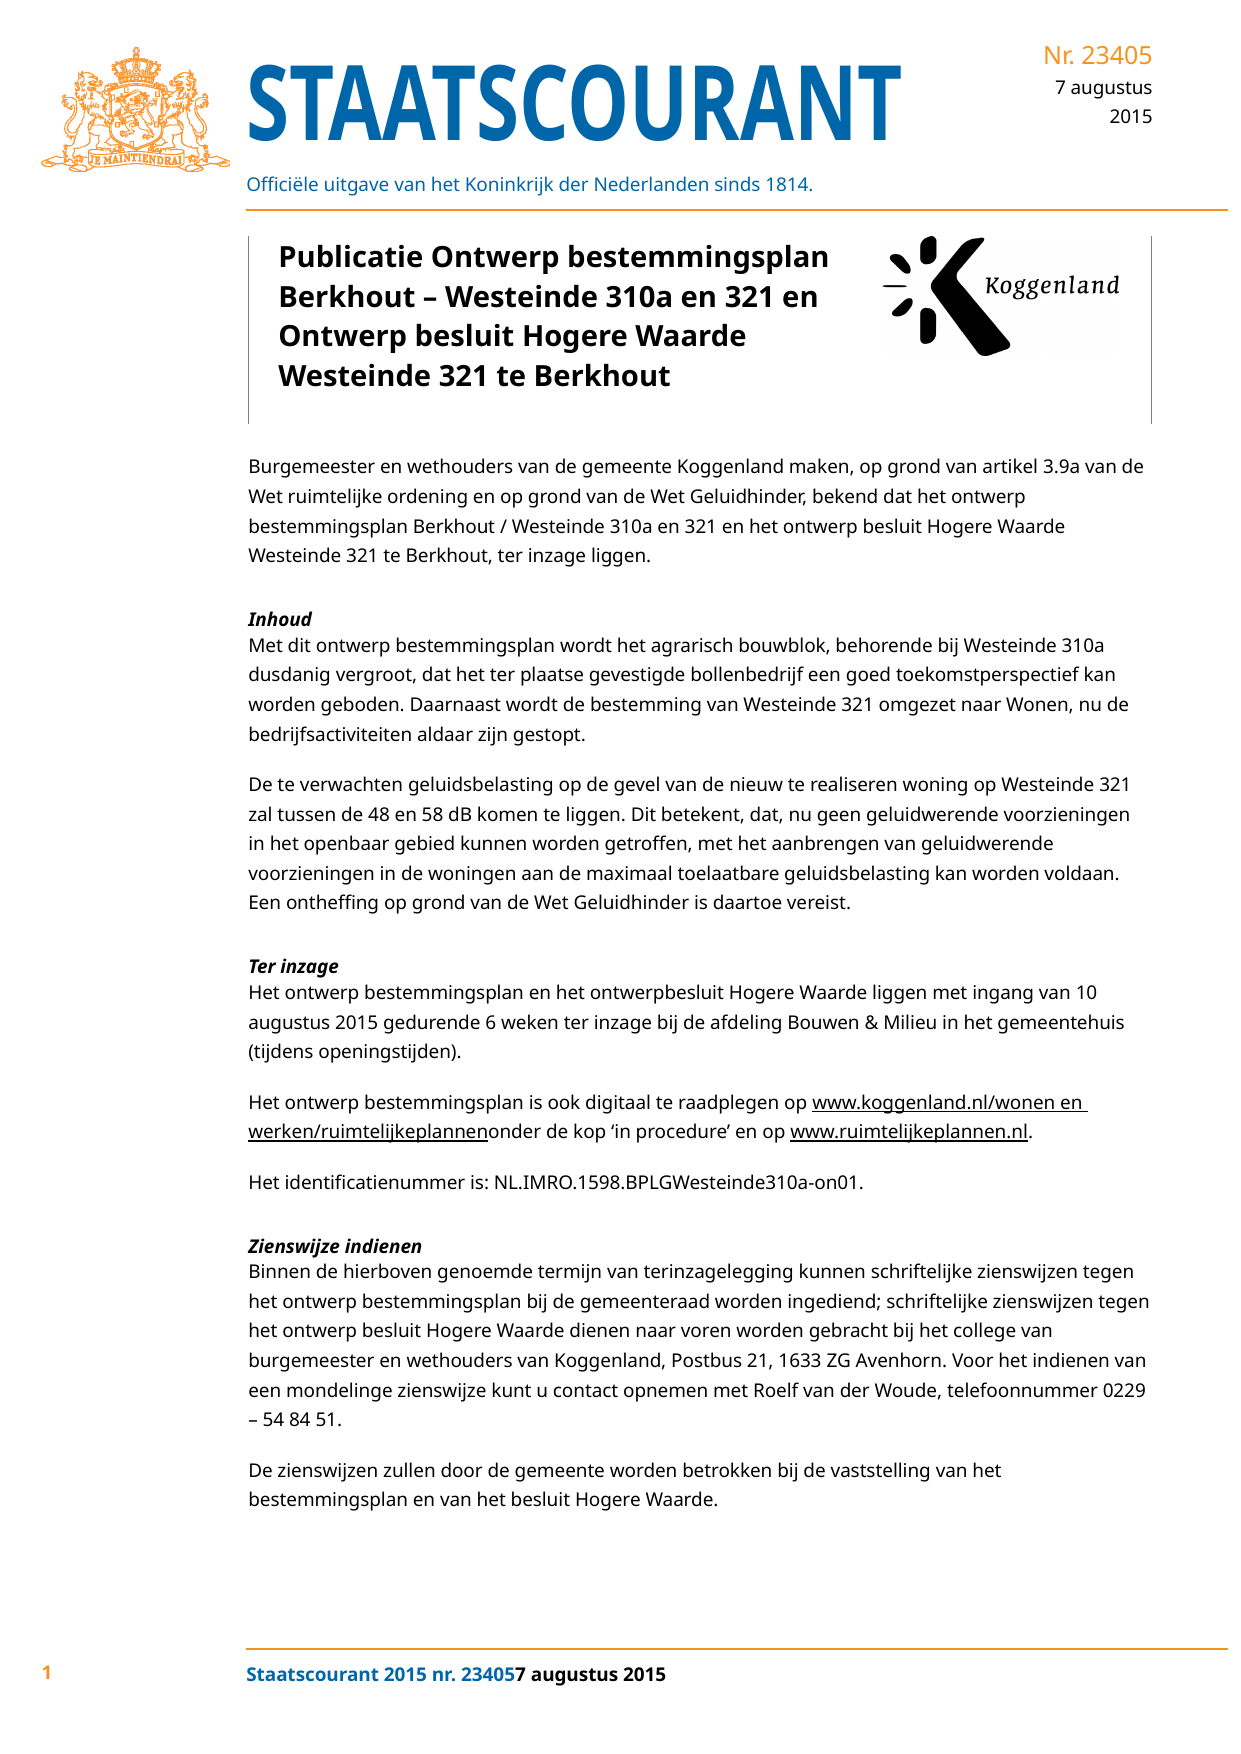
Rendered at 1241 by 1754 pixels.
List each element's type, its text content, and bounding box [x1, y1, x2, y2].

text De zienswijzen zullen door de gemeente worden betrokken bij de vaststelling van het bestemmingsplan en van het besluit Hogere Waarde. [248, 1457, 1152, 1512]
text Ter inzage [248, 953, 1152, 979]
text De te verwachten geluidsbelasting op de gevel van de nieuw te realiseren woning op Westeinde 321 zal tussen de 48 en 58 dB komen te liggen. Dit betekent, dat, nu geen geluidwerende voorzieningen in het openbaar gebied kunnen worden getroffen, met het aanbrengen van geluidwerende voorzieningen in de woningen aan de maximaal toelaatbare geluidsbelasting kan worden voldaan. Een ontheffing op grond van de Wet Geluidhinder is daartoe vereist. [248, 771, 1152, 915]
text Inhoud [248, 606, 1152, 632]
table_header Publicatie Ontwerp bestemmingsplan Berkhout – Westeinde 310a en 321 en Ontwerp besluit Hogere Waarde Westeinde 321 te Berkhout [249, 236, 850, 424]
picture [882, 236, 1119, 356]
text Het ontwerp bestemmingsplan en het ontwerpbesluit Hogere Waarde liggen met ingang van 10 augustus 2015 gedurende 6 weken ter inzage bij de afdeling Bouwen & Milieu in het gemeentehuis (tijdens openingstijden). [248, 979, 1152, 1064]
text Burgemeester en wethouders van de gemeente Koggenland maken, op grond van artikel 3.9a van de Wet ruimtelijke ordening en op grond van de Wet Geluidhinder, bekend dat het ontwerp bestemmingsplan Berkhout / Westeinde 310a en 321 en het ontwerp besluit Hogere Waarde Westeinde 321 te Berkhout, ter inzage liggen. [248, 454, 1152, 568]
text Het ontwerp bestemmingsplan is ook digitaal te raadplegen op www.koggenland.nl/wonen en werken/ruimtelijkeplannenonder de kop ‘in procedure’ en op www.ruimtelijkeplannen.nl. [248, 1089, 1152, 1144]
text Met dit ontwerp bestemmingsplan wordt het agrarisch bouwblok, behorende bij Westeinde 310a dusdanig vergroot, dat het ter plaatse gevestigde bollenbedrijf een goed toekomstperspectief kan worden geboden. Daarnaast wordt de bestemming van Westeinde 321 omgezet naar Wonen, nu de bedrijfsactiviteiten aldaar zijn gestopt. [248, 632, 1152, 747]
text Zienswijze indienen [248, 1233, 1152, 1258]
table_header [850, 236, 1151, 424]
text Binnen de hierboven genoemde termijn van terinzagelegging kunnen schriftelijke zienswijzen tegen het ontwerp bestemmingsplan bij de gemeenteraad worden ingediend; schriftelijke zienswijzen tegen het ontwerp besluit Hogere Waarde dienen naar voren worden gebracht bij het college van burgemeester en wethouders van Koggenland, Postbus 21, 1633 ZG Avenhorn. Voor het indienen van een mondelinge zienswijze kunt u contact opnemen met Roelf van der Woude, telefoonnummer 0229 – 54 84 51. [248, 1258, 1152, 1432]
picture [41, 47, 231, 172]
text Het identificatienummer is: NL.IMRO.1598.BPLGWesteinde310a-on01. [248, 1169, 1152, 1194]
